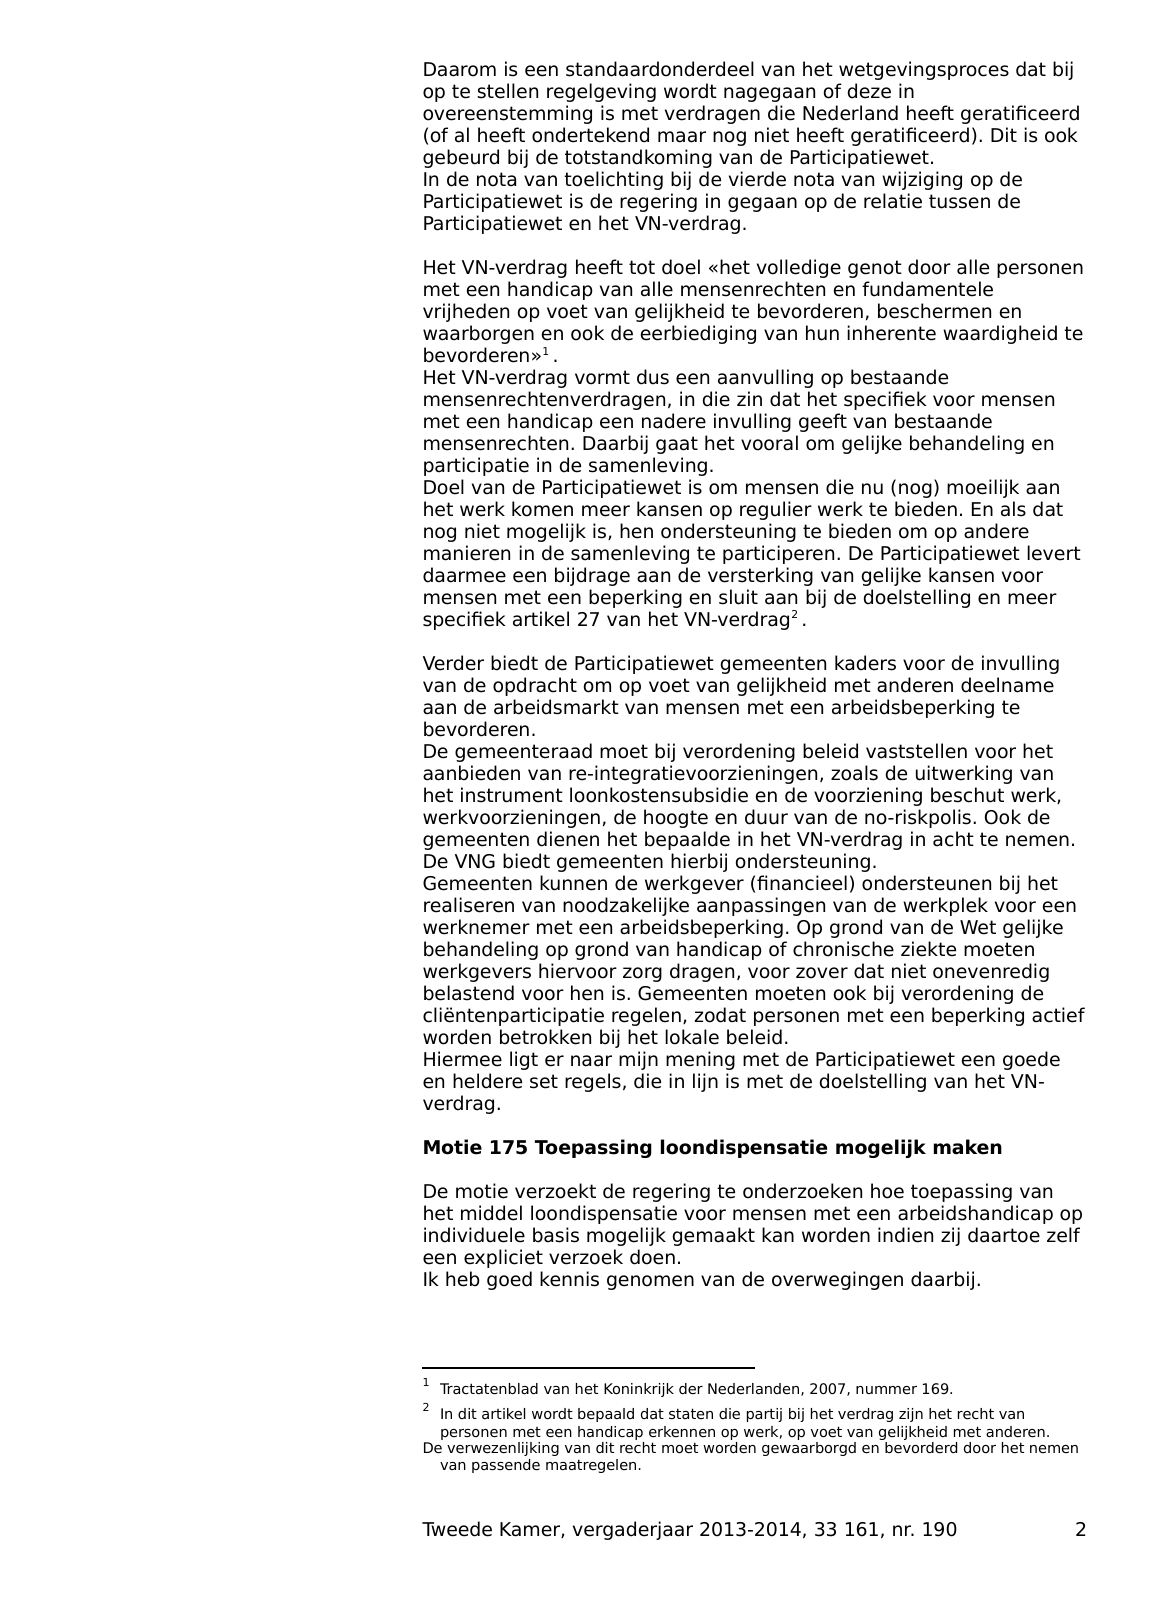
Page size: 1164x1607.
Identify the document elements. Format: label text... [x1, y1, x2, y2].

text In de nota van toelichting bij de vierde nota van wijziging op de Participatiewet is de regering in gegaan op de relatie tussen de Participatiewet en het VN-verdrag. [422, 169, 1087, 235]
text Doel van de Participatiewet is om mensen die nu (nog) moeilijk aan het werk komen meer kansen op regulier werk te bieden. En als dat nog niet mogelijk is, hen ondersteuning te bieden om op andere manieren in de samenleving te participeren. De Participatiewet levert daarmee een bijdrage aan de versterking van gelijke kansen voor mensen met een beperking en sluit aan bij de doelstelling en meer specifiek artikel 27 van het VN-verdrag. [422, 477, 1087, 631]
text In dit artikel wordt bepaald dat staten die partij bij het verdrag zijn het recht van personen met een handicap erkennen op werk, op voet van gelijkheid met anderen. [422, 1402, 1087, 1441]
text Verder biedt de Participatiewet gemeenten kaders voor de invulling van de opdracht om op voet van gelijkheid met anderen deelname aan de arbeidsmarkt van mensen met een arbeidsbeperking te bevorderen. [422, 653, 1087, 741]
text De gemeenteraad moet bij verordening beleid vaststellen voor het aanbieden van re-integratievoorzieningen, zoals de uitwerking van het instrument loonkostensubsidie en de voorziening beschut werk, werkvoorzieningen, de hoogte en duur van de no-riskpolis. Ook de gemeenten dienen het bepaalde in het VN-verdrag in acht te nemen. De VNG biedt gemeenten hierbij ondersteuning. [422, 741, 1087, 873]
text Tractatenblad van het Koninkrijk der Nederlanden, 2007, nummer 169. [422, 1377, 1087, 1399]
text Hiermee ligt er naar mijn mening met de Participatiewet een goede en heldere set regels, die in lijn is met de doelstelling van het VN-verdrag. [422, 1048, 1087, 1114]
text Het VN-verdrag vormt dus een aanvulling op bestaande mensenrechtenverdragen, in die zin dat het specifiek voor mensen met een handicap een nadere invulling geeft van bestaande mensenrechten. Daarbij gaat het vooral om gelijke behandeling en participatie in de samenleving. [422, 367, 1087, 477]
text De motie verzoekt de regering te onderzoeken hoe toepassing van het middel loondispensatie voor mensen met een arbeidshandicap op individuele basis mogelijk gemaakt kan worden indien zij daartoe zelf een expliciet verzoek doen. [422, 1181, 1087, 1269]
subtitle Motie 175 Toepassing loondispensatie mogelijk maken [422, 1137, 1087, 1159]
text Daarom is een standaardonderdeel van het wetgevingsproces dat bij op te stellen regelgeving wordt nagegaan of deze in overeenstemming is met verdragen die Nederland heeft geratificeerd (of al heeft ondertekend maar nog niet heeft geratificeerd). Dit is ook gebeurd bij de totstandkoming van de Participatiewet. [422, 59, 1087, 169]
text Gemeenten kunnen de werkgever (financieel) ondersteunen bij het realiseren van noodzakelijke aanpassingen van de werkplek voor een werknemer met een arbeidsbeperking. Op grond van de Wet gelijke behandeling op grond van handicap of chronische ziekte moeten werkgevers hiervoor zorg dragen, voor zover dat niet onevenredig belastend voor hen is. Gemeenten moeten ook bij verordening de cliëntenparticipatie regelen, zodat personen met een beperking actief worden betrokken bij het lokale beleid. [422, 873, 1087, 1048]
text Het VN-verdrag heeft tot doel «het volledige genot door alle personen met een handicap van alle mensenrechten en fundamentele vrijheden op voet van gelijkheid te bevorderen, beschermen en waarborgen en ook de eerbiediging van hun inherente waardigheid te bevorderen». [422, 257, 1087, 367]
text De verwezenlijking van dit recht moet worden gewaarborgd en bevorderd door het nemen van passende maatregelen. [422, 1441, 1087, 1474]
text Ik heb goed kennis genomen van de overwegingen daarbij. [422, 1269, 1087, 1291]
